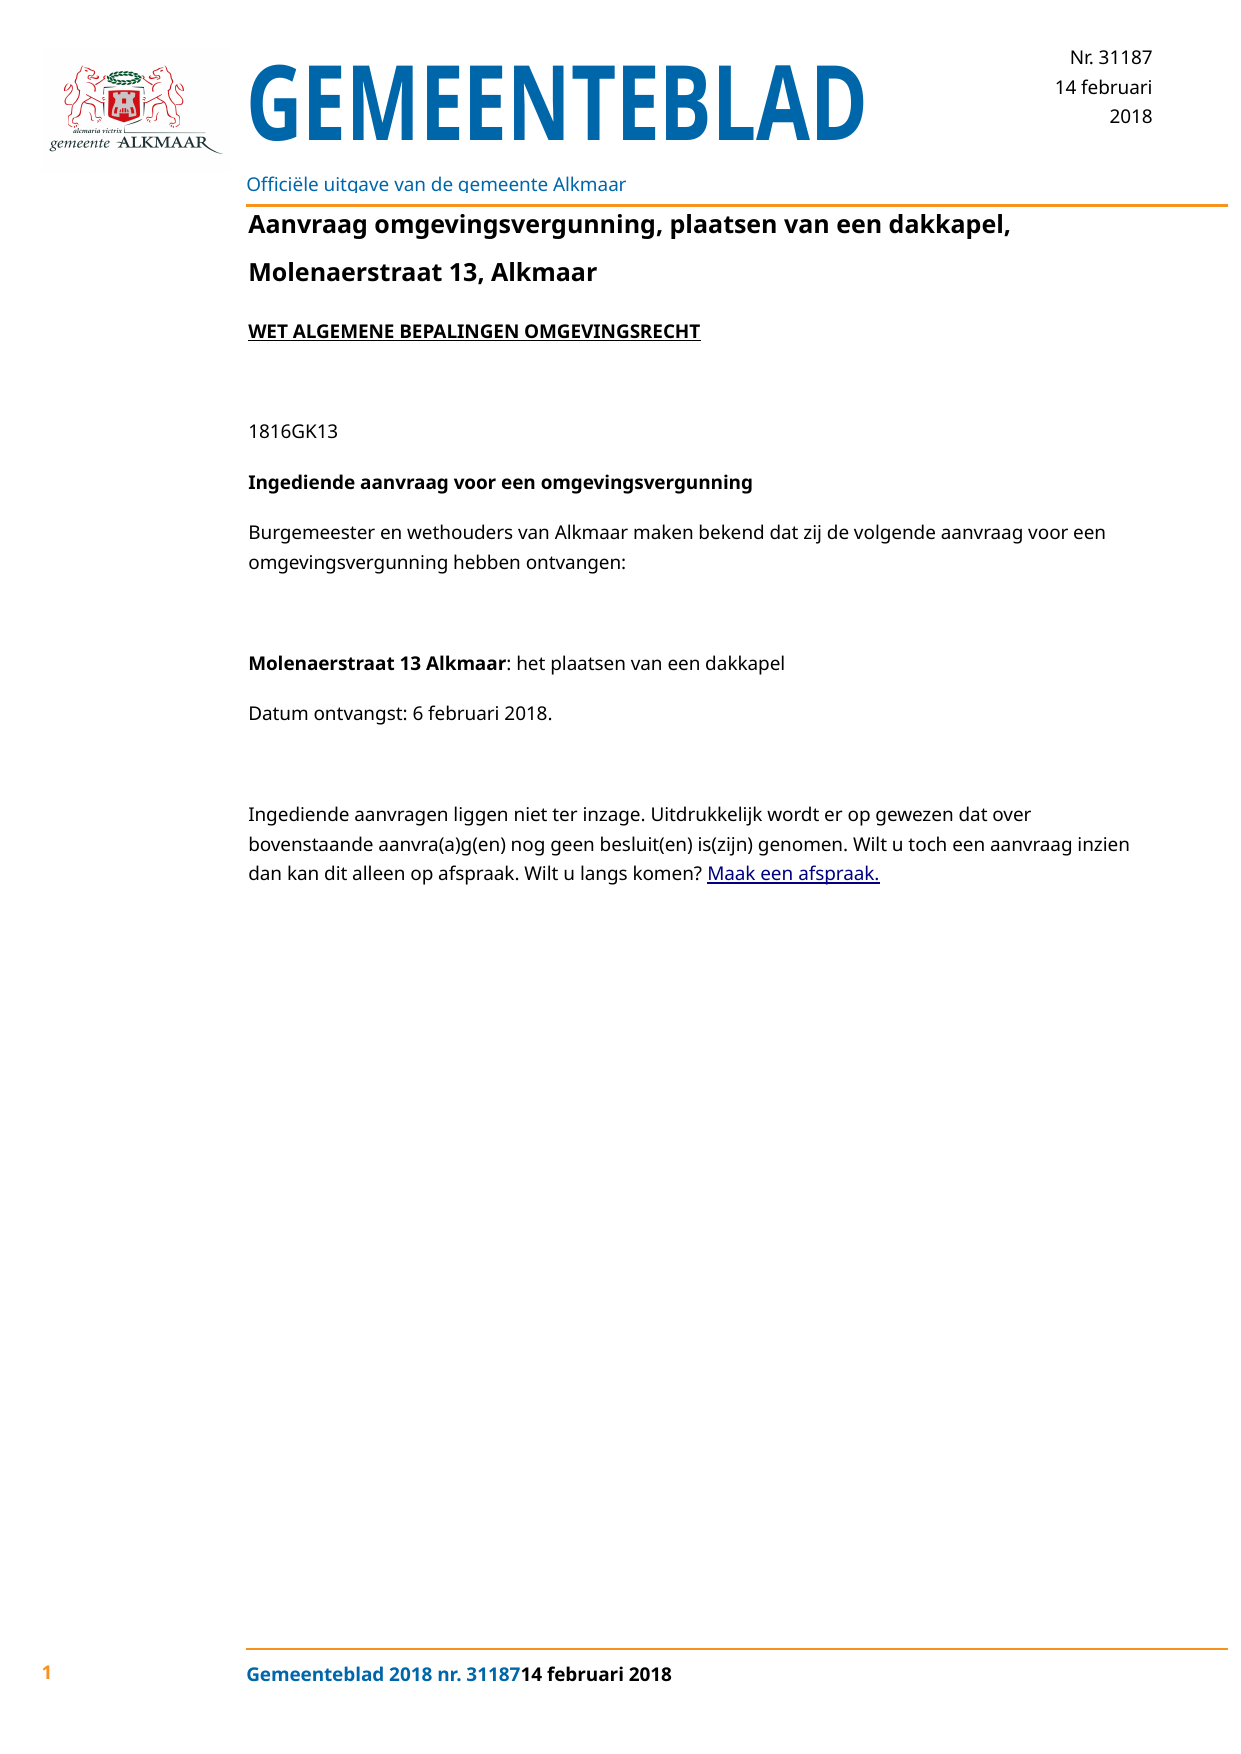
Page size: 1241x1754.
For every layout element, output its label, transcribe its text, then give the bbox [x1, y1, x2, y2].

text Datum ontvangst: 6 februari 2018. [248, 700, 1152, 726]
text Burgemeester en wethouders van Alkmaar maken bekend dat zij de volgende aanvraag voor een omgevingsvergunning hebben ontvangen: [248, 519, 1152, 575]
text WET ALGEMENE BEPALINGEN OMGEVINGSRECHT [248, 318, 1152, 344]
text Aanvraag omgevingsvergunning, plaatsen van een dakkapel, Molenaerstraat 13, Alkmaar [248, 207, 1152, 288]
text Ingediende aanvragen liggen niet ter inzage. Uitdrukkelijk wordt er op gewezen dat over bovenstaande aanvra(a)g(en) nog geen besluit(en) is(zijn) genomen. Wilt u toch een aanvraag inzien dan kan dit alleen op afspraak. Wilt u langs komen? Maak een afspraak. [248, 801, 1152, 886]
text Ingediende aanvraag voor een omgevingsvergunning [248, 469, 1152, 495]
picture [41, 47, 231, 172]
text 1816GK13 [248, 419, 1152, 444]
text Molenaerstraat 13 Alkmaar: het plaatsen van een dakkapel [248, 650, 1152, 676]
